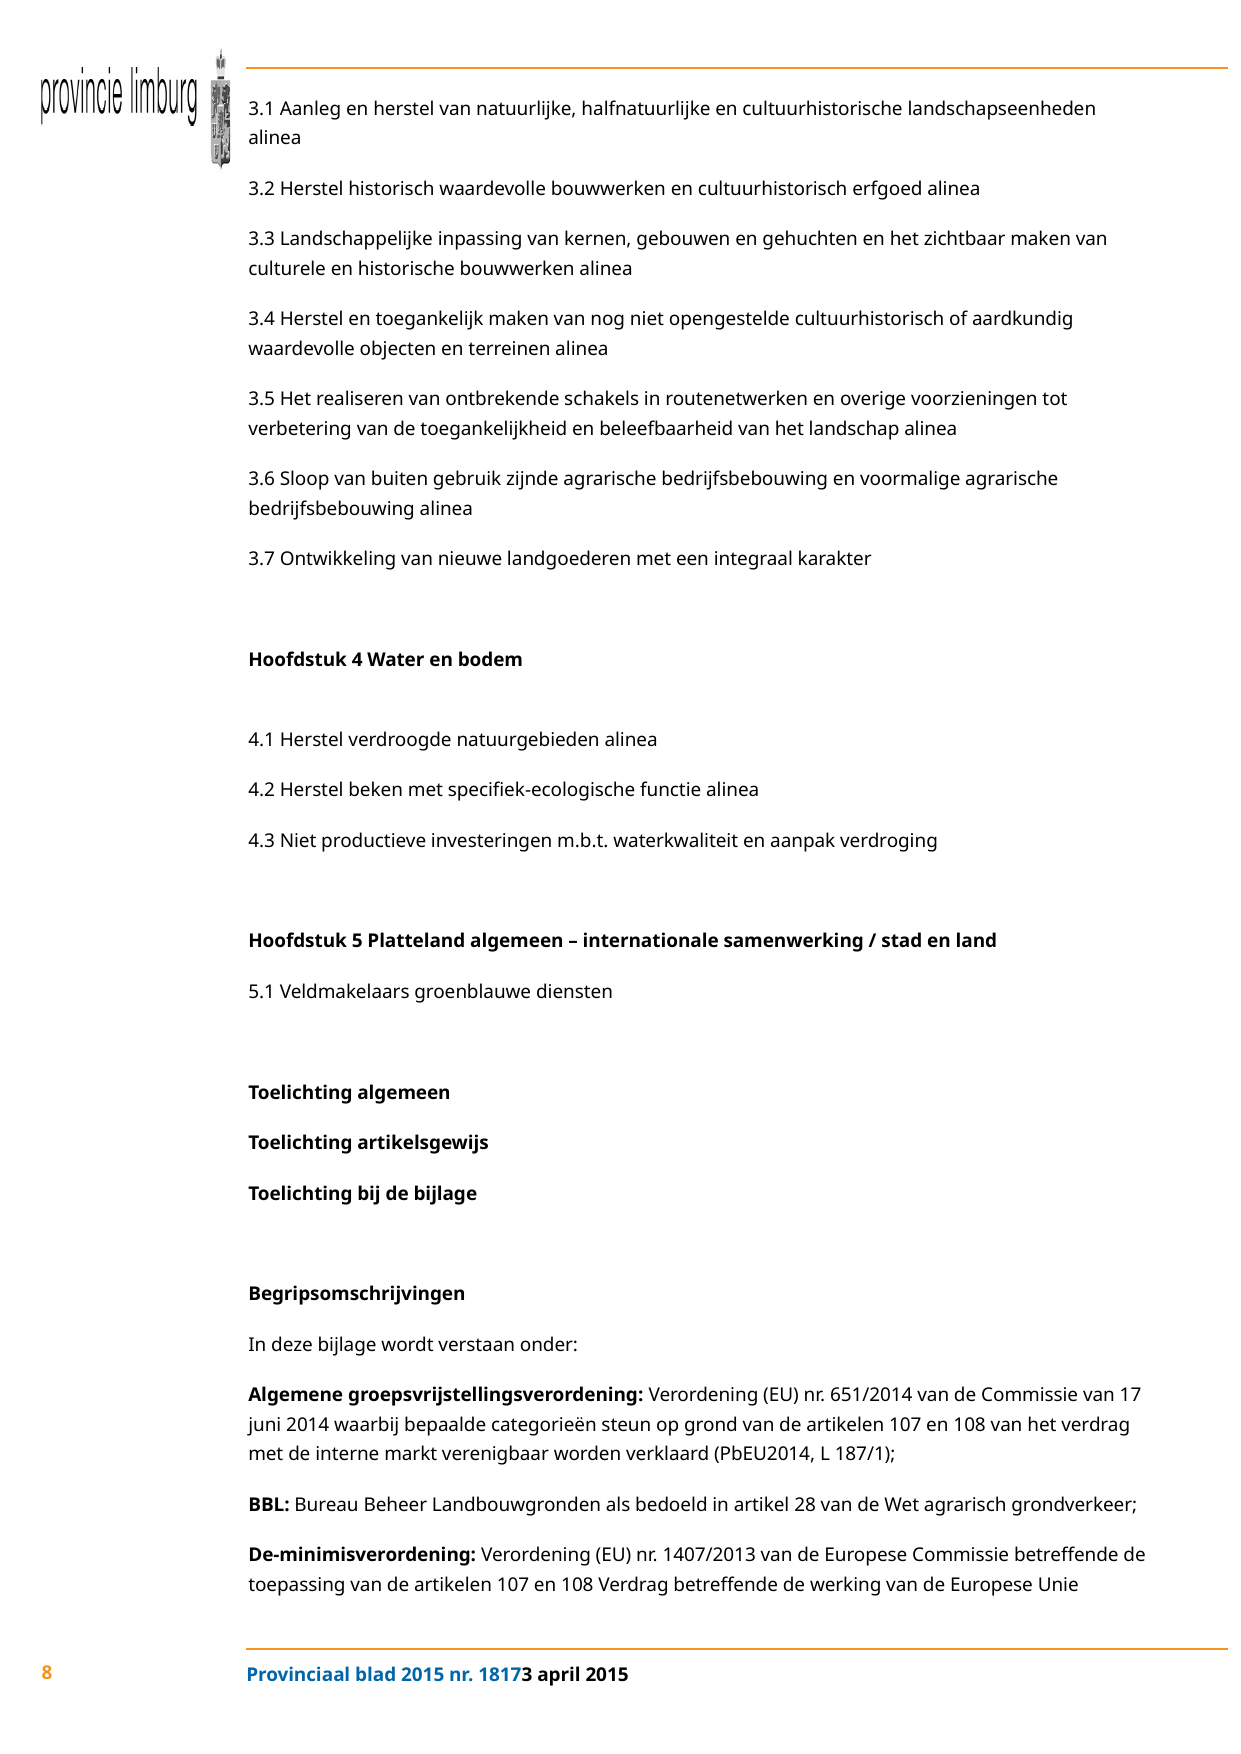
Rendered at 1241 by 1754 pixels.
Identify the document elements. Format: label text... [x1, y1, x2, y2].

text 3.7 Ontwikkeling van nieuwe landgoederen met een integraal karakter [248, 545, 1152, 571]
text De-minimisverordening: Verordening (EU) nr. 1407/2013 van de Europese Commissie betreffende de toepassing van de artikelen 107 en 108 Verdrag betreffende de werking van de Europese Unie [248, 1541, 1152, 1597]
text BBL: Bureau Beheer Landbouwgronden als bedoeld in artikel 28 van de Wet agrarisch grondverkeer; [248, 1491, 1152, 1517]
picture [41, 47, 231, 172]
text Algemene groepsvrijstellingsverordening: Verordening (EU) nr. 651/2014 van de Commissie van 17 juni 2014 waarbij bepaalde categorieën steun op grond van de artikelen 107 en 108 van het verdrag met de interne markt verenigbaar worden verklaard (PbEU2014, L 187/1); [248, 1381, 1152, 1466]
text 4.3 Niet productieve investeringen m.b.t. waterkwaliteit en aanpak verdroging [248, 827, 1152, 853]
text Begripsomschrijvingen [248, 1281, 1152, 1306]
text Toelichting bij de bijlage [248, 1180, 1152, 1206]
text Hoofdstuk 4 Water en bodem [248, 646, 1152, 672]
text 4.1 Herstel verdroogde natuurgebieden alinea [248, 726, 1152, 752]
text 4.2 Herstel beken met specifiek-ecologische functie alinea [248, 776, 1152, 802]
text Toelichting algemeen [248, 1079, 1152, 1105]
text 3.4 Herstel en toegankelijk maken van nog niet opengestelde cultuurhistorisch of aardkundig waardevolle objecten en terreinen alinea [248, 305, 1152, 361]
text 3.1 Aanleg en herstel van natuurlijke, halfnatuurlijke en cultuurhistorische landschapseenheden alinea [248, 95, 1152, 150]
text 3.6 Sloop van buiten gebruik zijnde agrarische bedrijfsbebouwing en voormalige agrarische bedrijfsbebouwing alinea [248, 465, 1152, 521]
text 3.2 Herstel historisch waardevolle bouwwerken en cultuurhistorisch erfgoed alinea [248, 175, 1152, 201]
text In deze bijlage wordt verstaan onder: [248, 1331, 1152, 1357]
text 5.1 Veldmakelaars groenblauwe diensten [248, 978, 1152, 1004]
text 3.5 Het realiseren van ontbrekende schakels in routenetwerken en overige voorzieningen tot verbetering van de toegankelijkheid en beleefbaarheid van het landschap alinea [248, 385, 1152, 441]
text Toelichting artikelsgewijs [248, 1129, 1152, 1155]
text Hoofdstuk 5 Platteland algemeen – internationale samenwerking / stad en land [248, 928, 1152, 953]
text 3.3 Landschappelijke inpassing van kernen, gebouwen en gehuchten en het zichtbaar maken van culturele en historische bouwwerken alinea [248, 225, 1152, 281]
